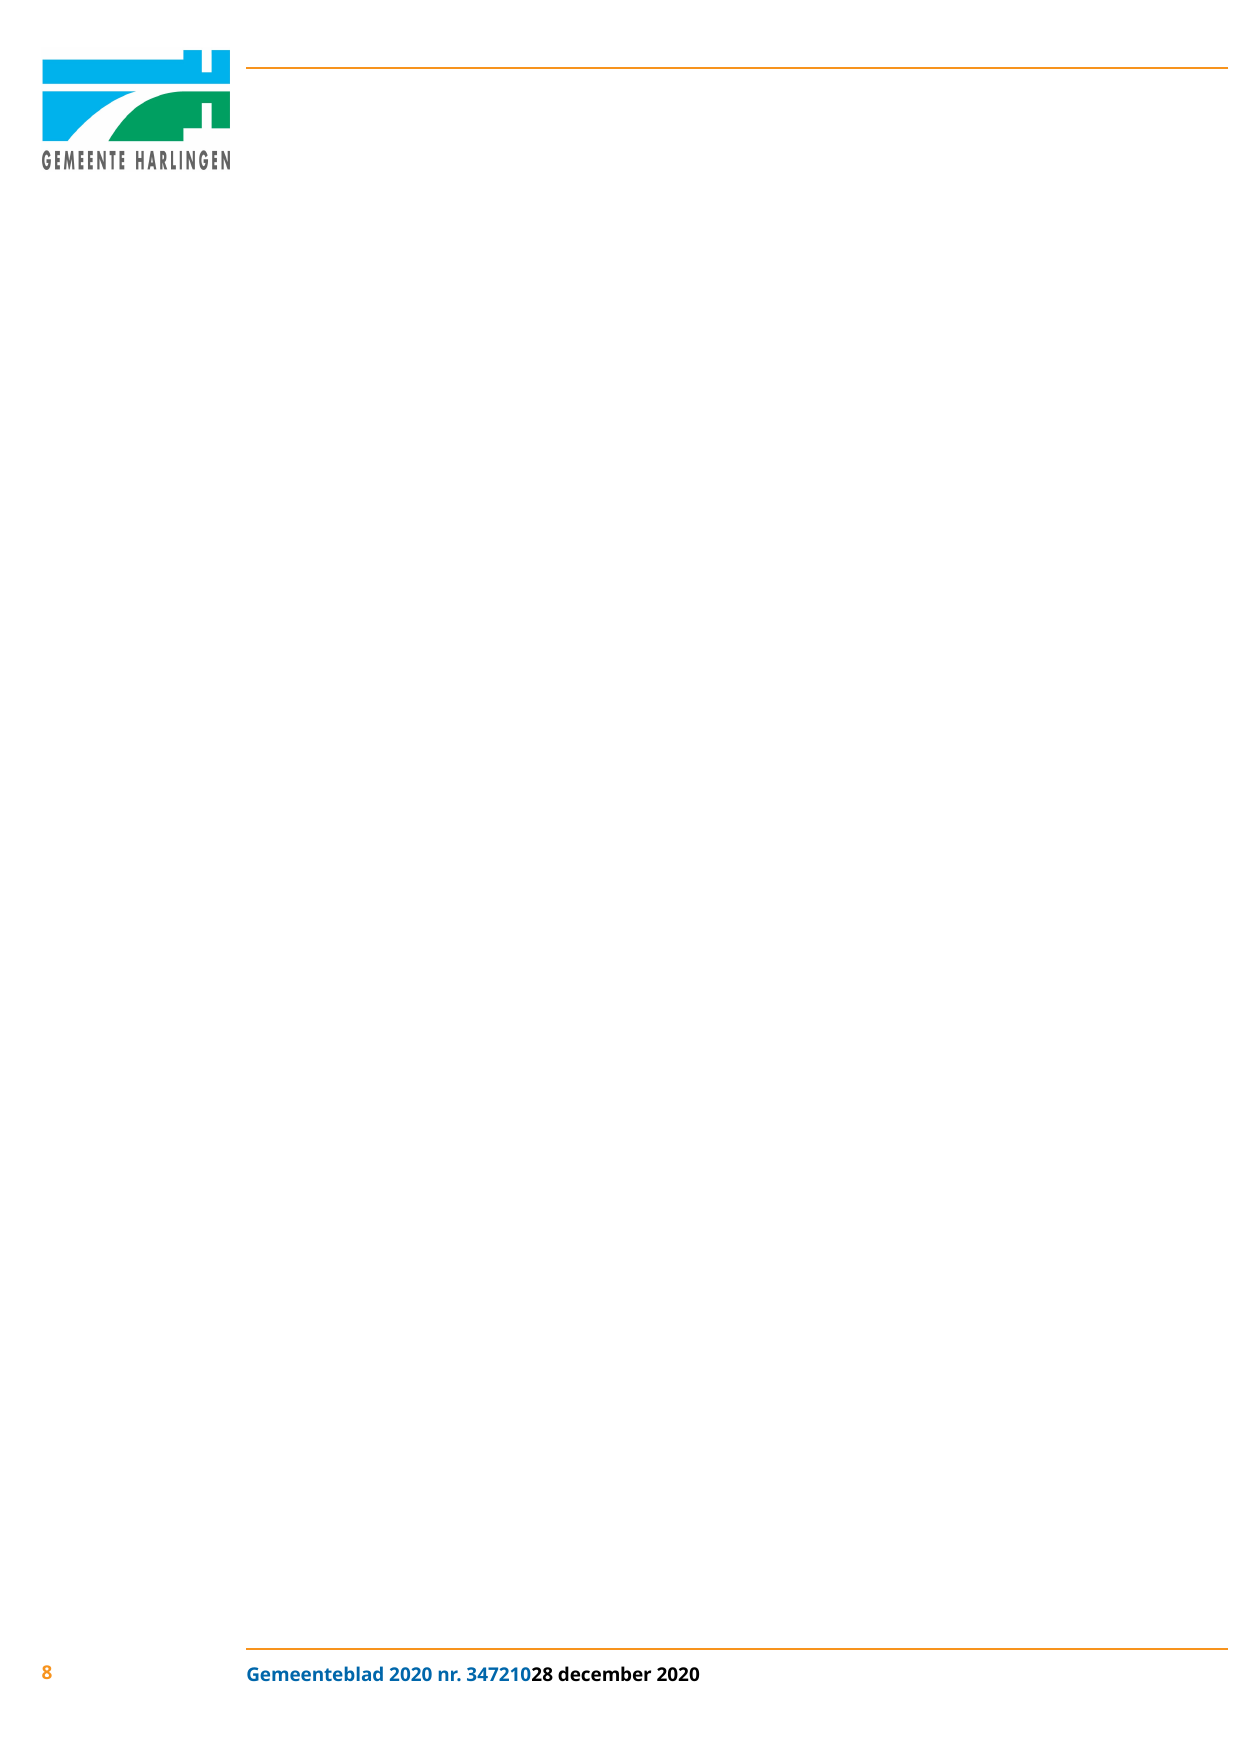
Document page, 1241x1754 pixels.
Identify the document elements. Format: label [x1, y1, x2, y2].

picture [41, 47, 231, 172]
